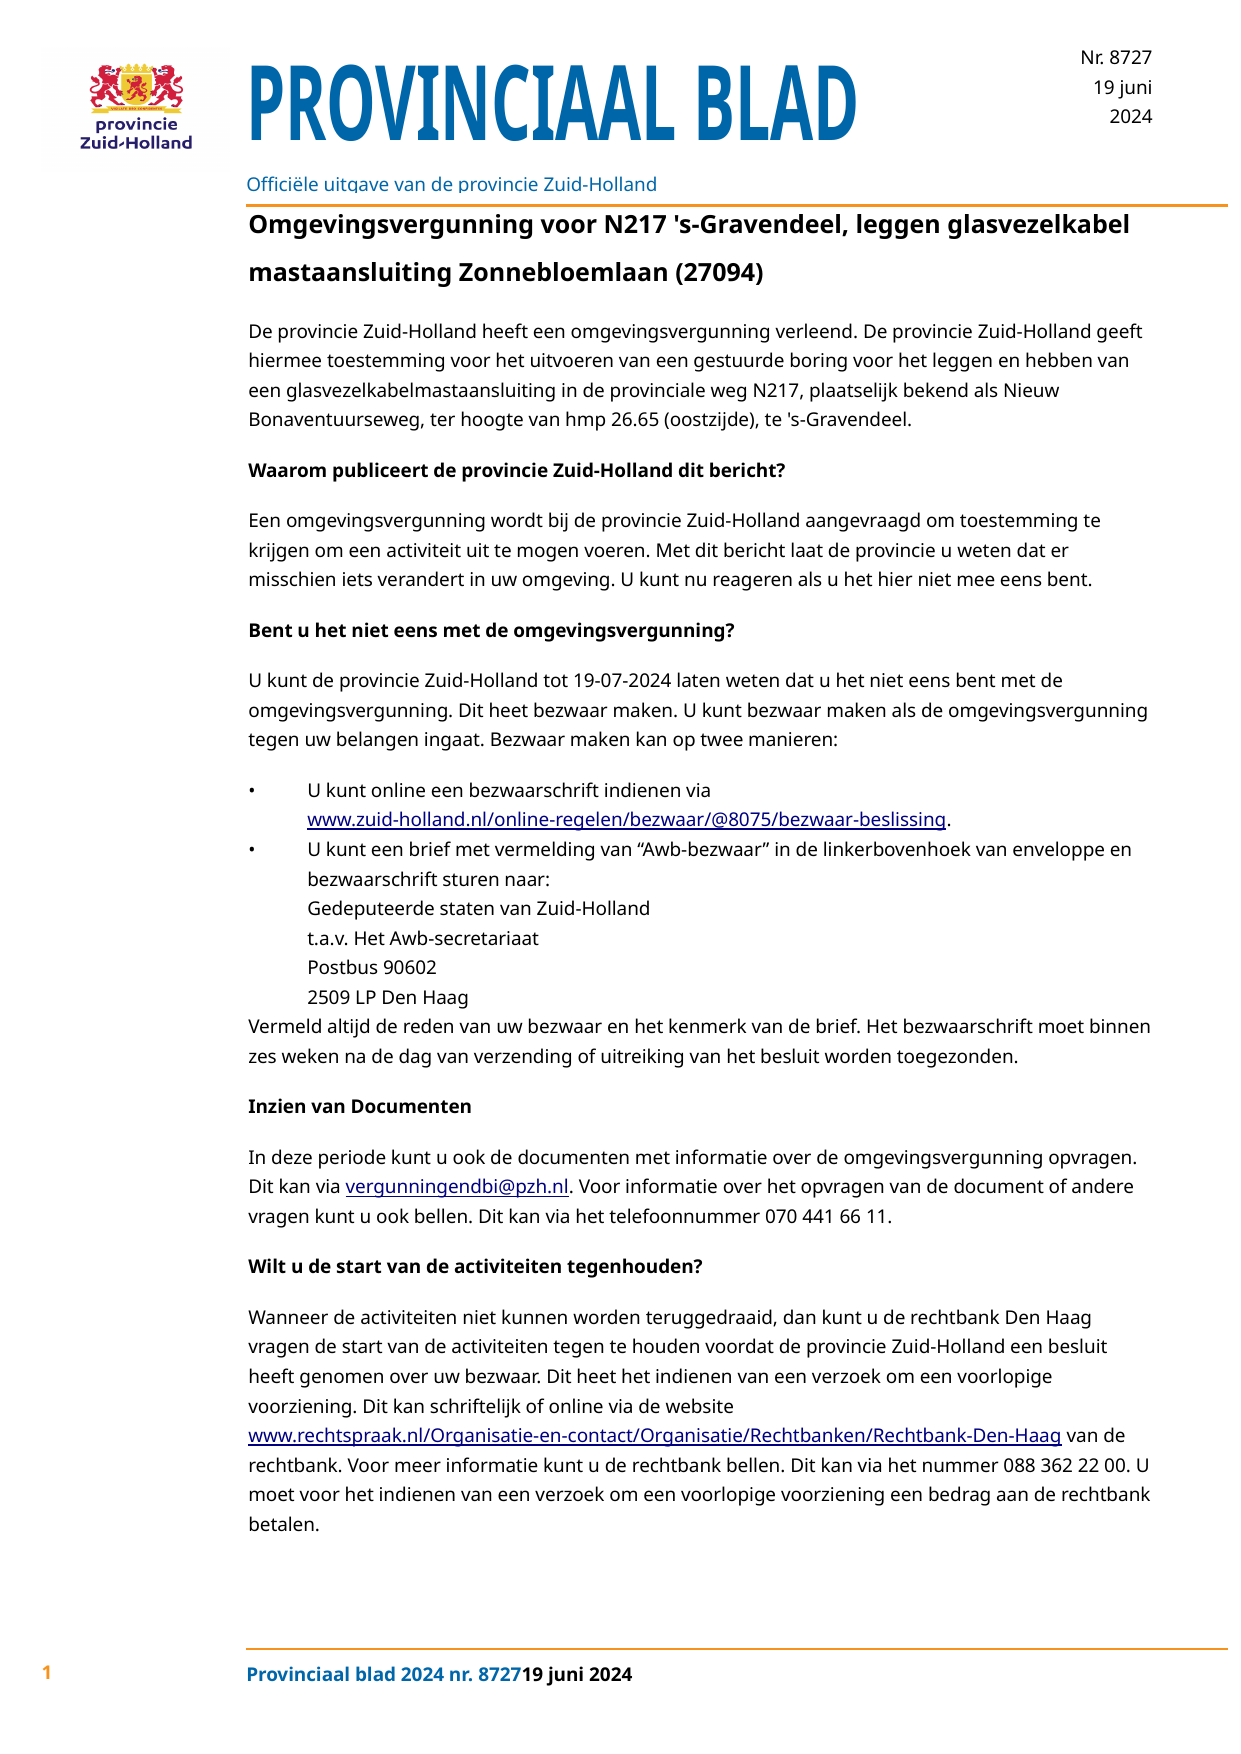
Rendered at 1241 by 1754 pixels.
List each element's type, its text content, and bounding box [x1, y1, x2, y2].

text Wanneer de activiteiten niet kunnen worden teruggedraaid, dan kunt u de rechtbank Den Haag vragen de start van de activiteiten tegen te houden voordat de provincie Zuid-Holland een besluit heeft genomen over uw bezwaar. Dit heet het indienen van een verzoek om een voorlopige voorziening. Dit kan schriftelijk of online via de website www.rechtspraak.nl/Organisatie-en-contact/Organisatie/Rechtbanken/Rechtbank-Den-Haag van de rechtbank. Voor meer informatie kunt u de rechtbank bellen. Dit kan via het nummer 088 362 22 00. U moet voor het indienen van een verzoek om een voorlopige voorziening een bedrag aan de rechtbank betalen. [248, 1304, 1152, 1537]
list Postbus 90602 [248, 954, 1152, 980]
text Bent u het niet eens met de omgevingsvergunning? [248, 617, 1152, 643]
text Een omgevingsvergunning wordt bij de provincie Zuid-Holland aangevraagd om toestemming te krijgen om een activiteit uit te mogen voeren. Met dit bericht laat de provincie u weten dat er misschien iets verandert in uw omgeving. U kunt nu reageren als u het hier niet mee eens bent. [248, 507, 1152, 592]
list U kunt online een bezwaarschrift indienen via www.zuid-holland.nl/online-regelen/bezwaar/@8075/bezwaar-beslissing. [248, 777, 1152, 832]
text Inzien van Documenten [248, 1094, 1152, 1119]
list Gedeputeerde staten van Zuid-Holland [248, 895, 1152, 921]
text Waarom publiceert de provincie Zuid-Holland dit bericht? [248, 457, 1152, 483]
text Vermeld altijd de reden van uw bezwaar en het kenmerk van de brief. Het bezwaarschrift moet binnen zes weken na de dag van verzending of uitreiking van het besluit worden toegezonden. [248, 1014, 1152, 1069]
text In deze periode kunt u ook de documenten met informatie over de omgevingsvergunning opvragen. Dit kan via vergunningendbi@pzh.nl. Voor informatie over het opvragen van de document of andere vragen kunt u ook bellen. Dit kan via het telefoonnummer 070 441 66 11. [248, 1144, 1152, 1229]
text Wilt u de start van de activiteiten tegenhouden? [248, 1254, 1152, 1279]
text De provincie Zuid-Holland heeft een omgevingsvergunning verleend. De provincie Zuid-Holland geeft hiermee toestemming voor het uitvoeren van een gestuurde boring voor het leggen en hebben van een glasvezelkabelmastaansluiting in de provinciale weg N217, plaatselijk bekend als Nieuw Bonaventuurseweg, ter hoogte van hmp 26.65 (oostzijde), te 's-Gravendeel. [248, 318, 1152, 432]
list U kunt een brief met vermelding van “Awb-bezwaar” in de linkerbovenhoek van enveloppe en bezwaarschrift sturen naar: [248, 836, 1152, 892]
text Omgevingsvergunning voor N217 's-Gravendeel, leggen glasvezelkabel mastaansluiting Zonnebloemlaan (27094) [248, 207, 1152, 288]
list 2509 LP Den Haag [248, 984, 1152, 1010]
text U kunt de provincie Zuid-Holland tot 19-07-2024 laten weten dat u het niet eens bent met de omgevingsvergunning. Dit heet bezwaar maken. U kunt bezwaar maken als de omgevingsvergunning tegen uw belangen ingaat. Bezwaar maken kan op twee manieren: [248, 667, 1152, 752]
list t.a.v. Het Awb-secretariaat [248, 925, 1152, 951]
picture [41, 47, 231, 172]
